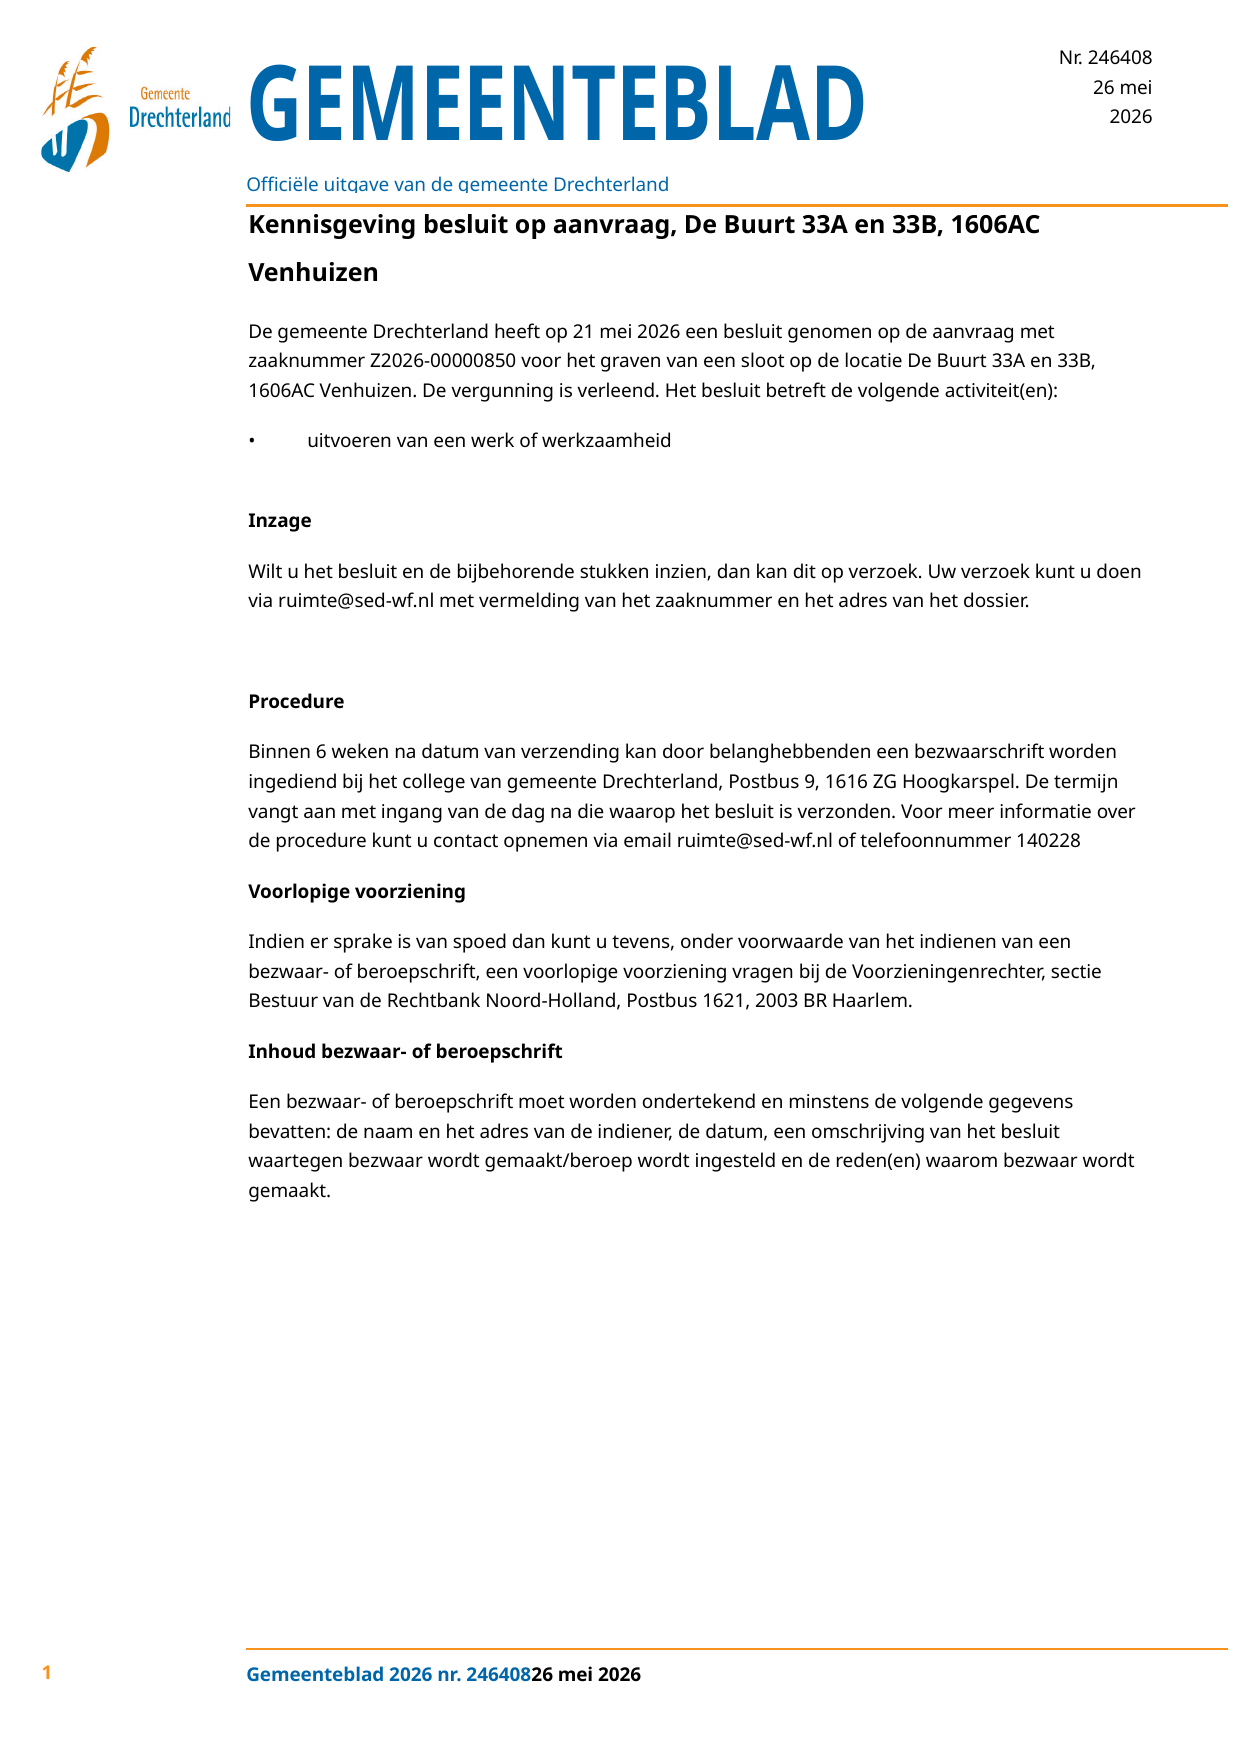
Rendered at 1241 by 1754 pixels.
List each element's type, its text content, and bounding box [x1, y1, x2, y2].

text Procedure [248, 688, 1152, 714]
list uitvoeren van een werk of werkzaamheid [248, 427, 1152, 453]
text Kennisgeving besluit op aanvraag, De Buurt 33A en 33B, 1606AC Venhuizen [248, 207, 1152, 288]
text Een bezwaar- of beroepschrift moet worden ondertekend en minstens de volgende gegevens bevatten: de naam en het adres van de indiener, de datum, een omschrijving van het besluit waartegen bezwaar wordt gemaakt/beroep wordt ingesteld en de reden(en) waarom bezwaar wordt gemaakt. [248, 1088, 1152, 1203]
picture [226, 115, 231, 124]
text De gemeente Drechterland heeft op 21 mei 2026 een besluit genomen op de aanvraag met zaaknummer Z2026-00000850 voor het graven van een sloot op de locatie De Buurt 33A en 33B, 1606AC Venhuizen. De vergunning is verleend. Het besluit betreft de volgende activiteit(en): [248, 318, 1152, 403]
picture [41, 47, 231, 172]
picture [41, 158, 64, 172]
text Inzage [248, 507, 1152, 533]
text Binnen 6 weken na datum van verzending kan door belanghebbenden een bezwaarschrift worden ingediend bij het college van gemeente Drechterland, Postbus 9, 1616 ZG Hoogkarspel. De termijn vangt aan met ingang van de dag na die waarop het besluit is verzonden. Voor meer informatie over de procedure kunt u contact opnemen via email ruimte@sed-wf.nl of telefoonnummer 140228 [248, 739, 1152, 853]
text Voorlopige voorziening [248, 878, 1152, 904]
text Wilt u het besluit en de bijbehorende stukken inzien, dan kan dit op verzoek. Uw verzoek kunt u doen via ruimte@sed-wf.nl met vermelding van het zaaknummer en het adres van het dossier. [248, 558, 1152, 613]
text Indien er sprake is van spoed dan kunt u tevens, onder voorwaarde van het indienen van een bezwaar- of beroepschrift, een voorlopige voorziening vragen bij de Voorzieningenrechter, sectie Bestuur van de Rechtbank Noord-Holland, Postbus 1621, 2003 BR Haarlem. [248, 928, 1152, 1013]
text Inhoud bezwaar- of beroepschrift [248, 1038, 1152, 1064]
